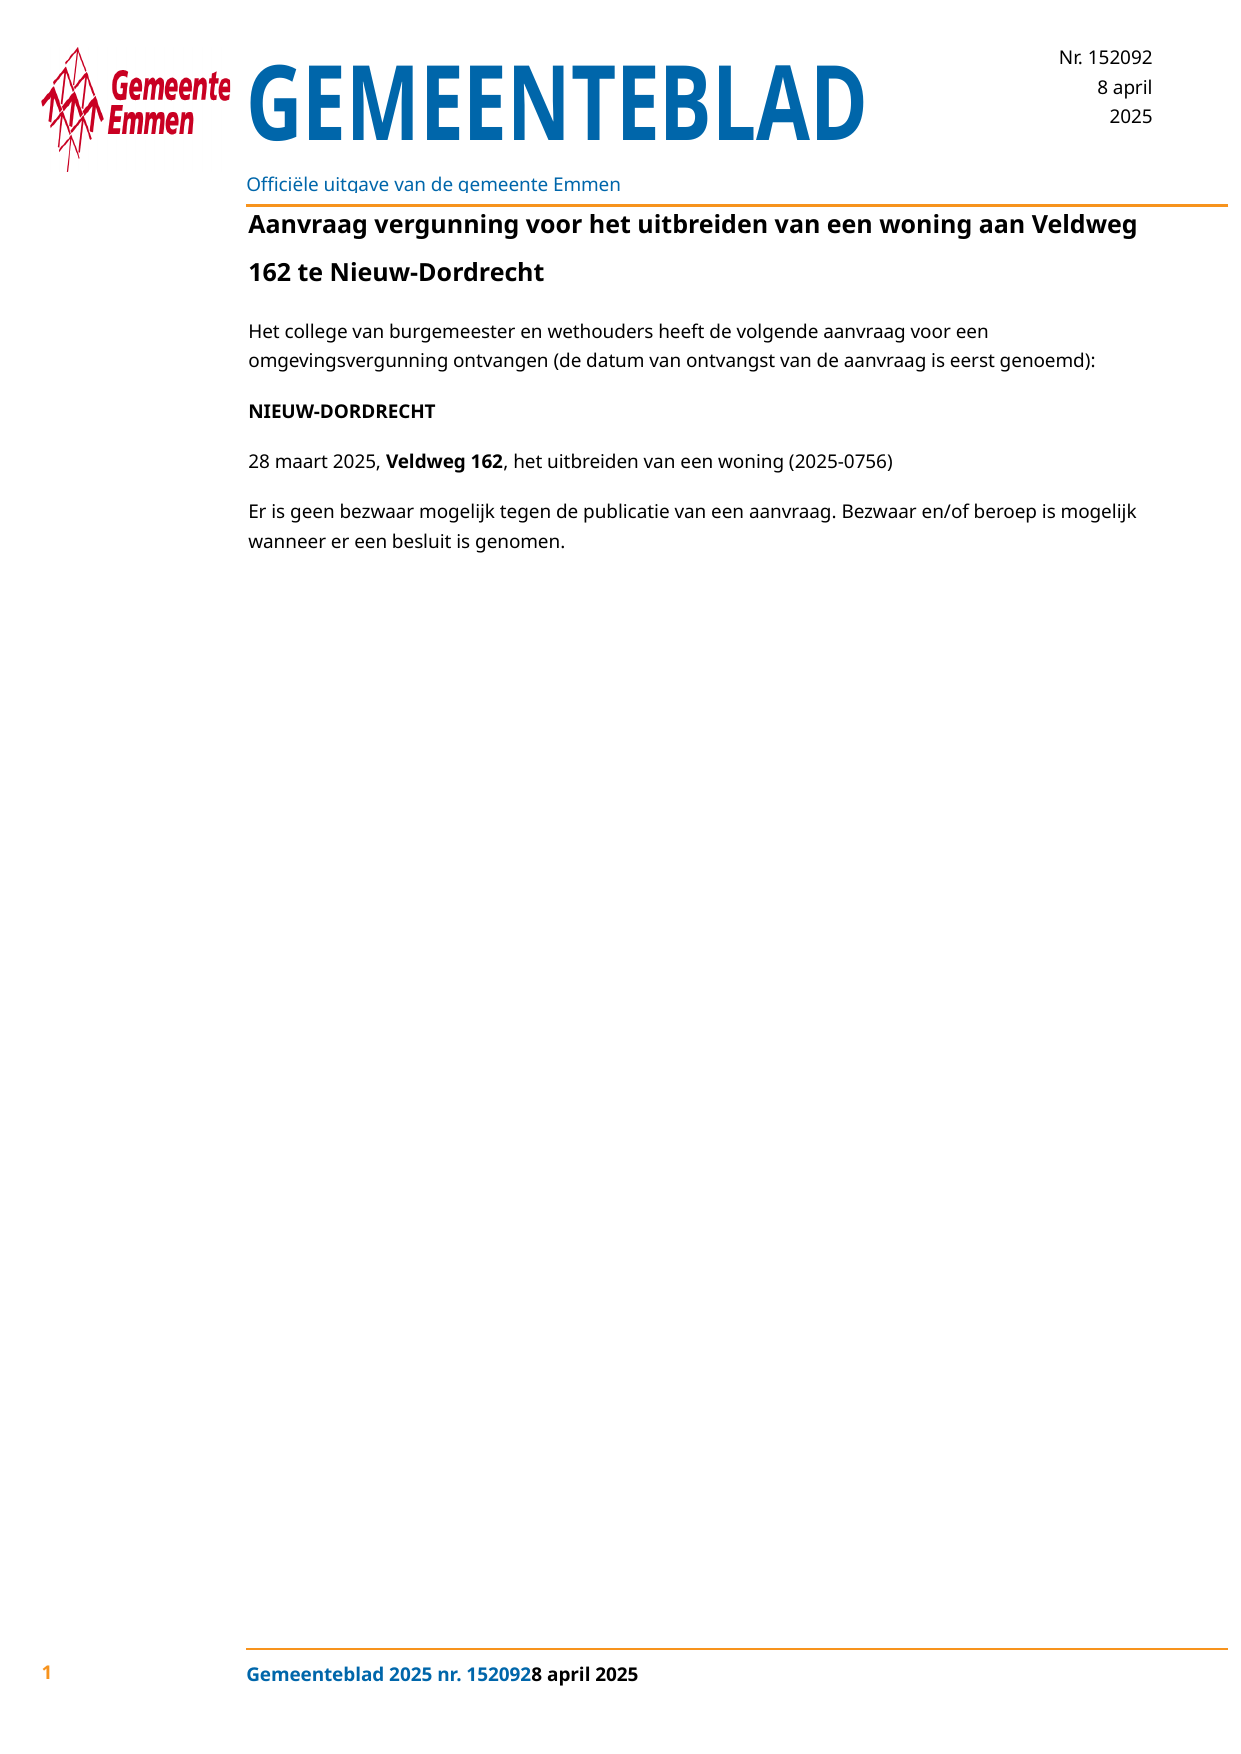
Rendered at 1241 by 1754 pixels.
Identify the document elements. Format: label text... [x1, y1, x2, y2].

text NIEUW-DORDRECHT [248, 398, 1152, 424]
text Aanvraag vergunning voor het uitbreiden van een woning aan Veldweg 162 te Nieuw-Dordrecht [248, 207, 1152, 288]
text Het college van burgemeester en wethouders heeft de volgende aanvraag voor een omgevingsvergunning ontvangen (de datum van ontvangst van de aanvraag is eerst genoemd): [248, 318, 1152, 373]
text 28 maart 2025, Veldweg 162, het uitbreiden van een woning (2025-0756) [248, 448, 1152, 474]
text Er is geen bezwaar mogelijk tegen de publicatie van een aanvraag. Bezwaar en/of beroep is mogelijk wanneer er een besluit is genomen. [248, 499, 1152, 554]
picture [41, 47, 231, 172]
